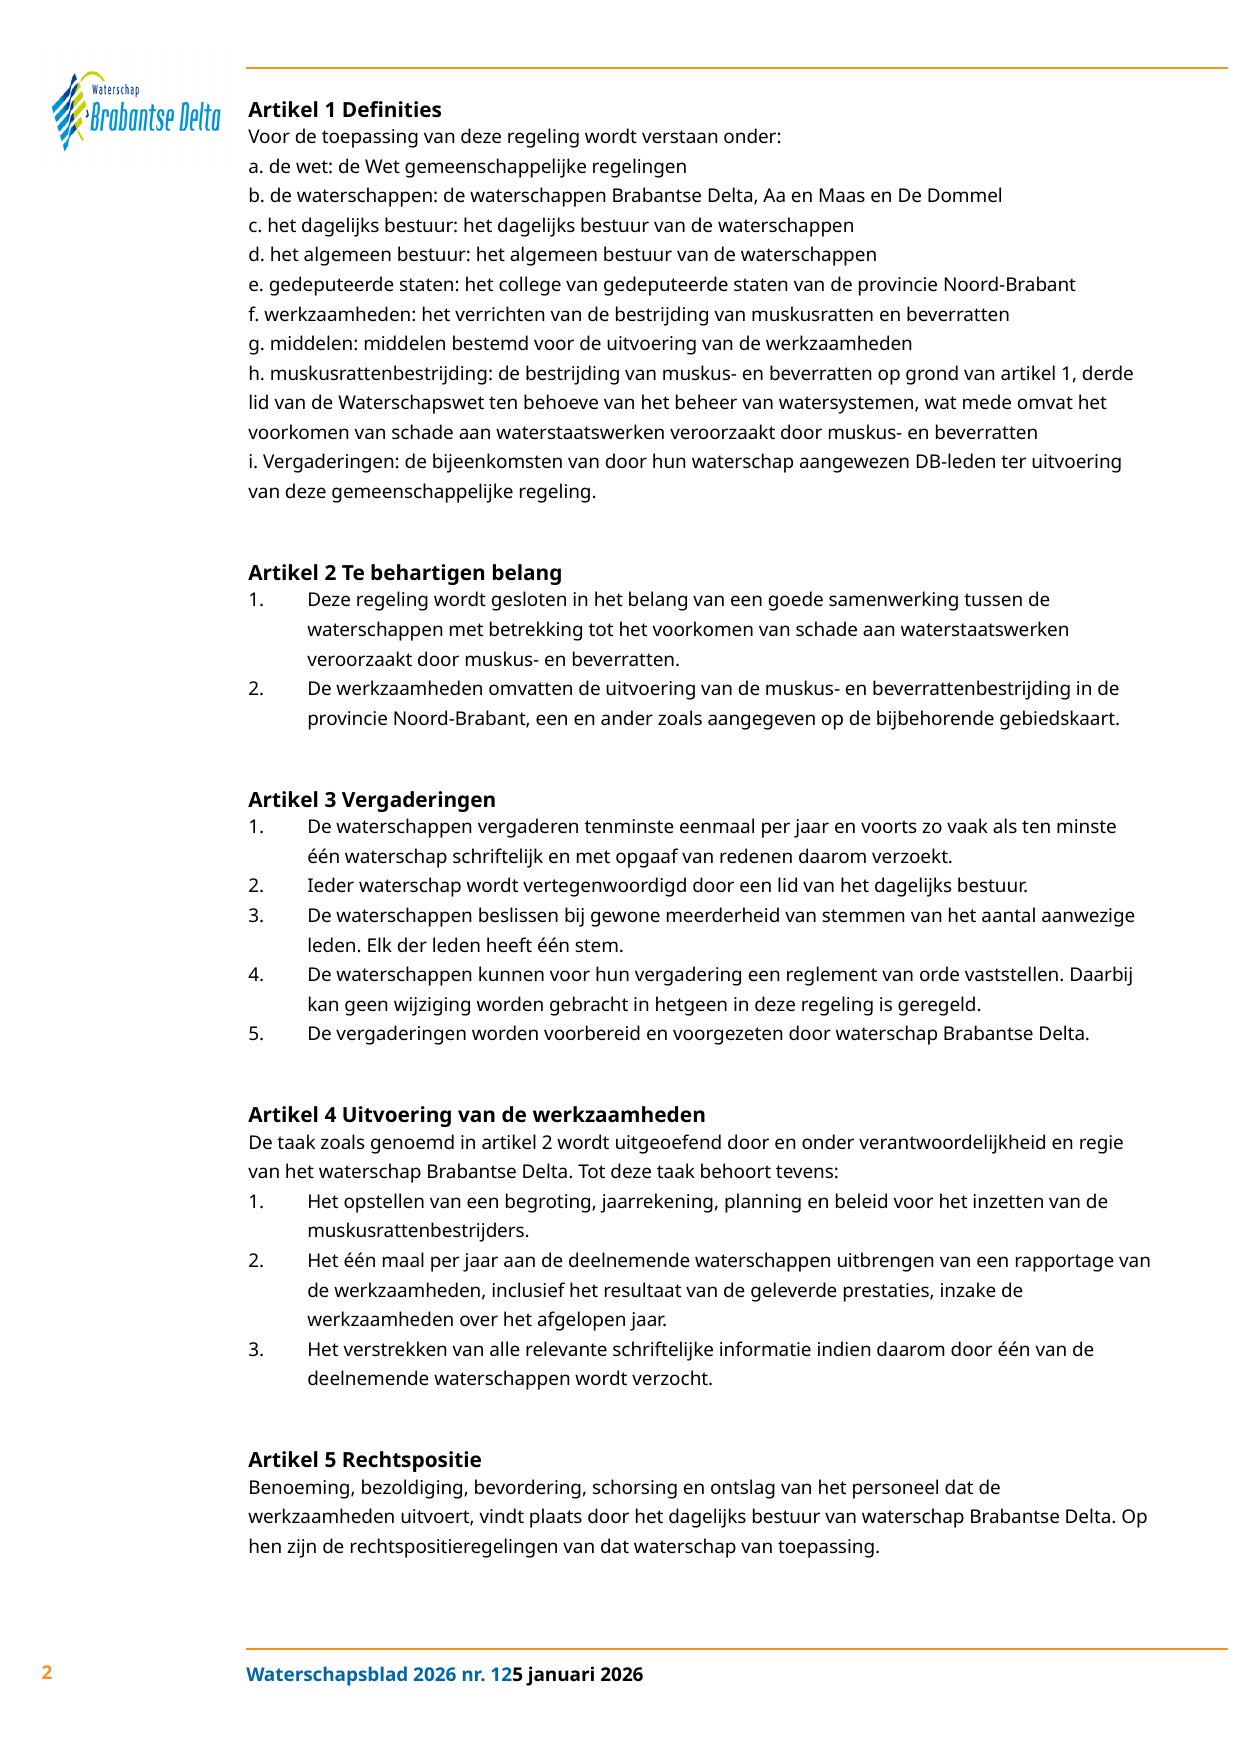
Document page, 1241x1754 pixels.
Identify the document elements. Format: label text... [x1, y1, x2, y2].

text Artikel 1 Definities [248, 95, 1152, 123]
text Artikel 3 Vergaderingen [248, 785, 1152, 813]
list De waterschappen kunnen voor hun vergadering een reglement van orde vaststellen. Daarbij kan geen wijziging worden gebracht in hetgeen in deze regeling is geregeld. [248, 961, 1152, 1017]
text i. Vergaderingen: de bijeenkomsten van door hun waterschap aangewezen DB-leden ter uitvoering van deze gemeenschappelijke regeling. [248, 449, 1152, 504]
text c. het dagelijks bestuur: het dagelijks bestuur van de waterschappen [248, 212, 1152, 238]
list De waterschappen vergaderen tenminste eenmaal per jaar en voorts zo vaak als ten minste één waterschap schriftelijk en met opgaaf van redenen daarom verzoekt. [248, 813, 1152, 869]
text De taak zoals genoemd in artikel 2 wordt uitgeoefend door en onder verantwoordelijkheid en regie van het waterschap Brabantse Delta. Tot deze taak behoort tevens: [248, 1129, 1152, 1184]
text Artikel 4 Uitvoering van de werkzaamheden [248, 1101, 1152, 1129]
text Artikel 5 Rechtspositie [248, 1446, 1152, 1474]
list Ieder waterschap wordt vertegenwoordigd door een lid van het dagelijks bestuur. [248, 873, 1152, 898]
text Artikel 2 Te behartigen belang [248, 558, 1152, 587]
text h. muskusrattenbestrijding: de bestrijding van muskus- en beverratten op grond van artikel 1, derde lid van de Waterschapswet ten behoeve van het beheer van watersystemen, wat mede omvat het voorkomen van schade aan waterstaatswerken veroorzaakt door muskus- en beverratten [248, 360, 1152, 445]
list De vergaderingen worden voorbereid en voorgezeten door waterschap Brabantse Delta. [248, 1021, 1152, 1046]
list De waterschappen beslissen bij gewone meerderheid van stemmen van het aantal aanwezige leden. Elk der leden heeft één stem. [248, 902, 1152, 957]
list Deze regeling wordt gesloten in het belang van een goede samenwerking tussen de waterschappen met betrekking tot het voorkomen van schade aan waterstaatswerken veroorzaakt door muskus- en beverratten. [248, 587, 1152, 672]
list Het opstellen van een begroting, jaarrekening, planning en beleid voor het inzetten van de muskusrattenbestrijders. [248, 1188, 1152, 1243]
text e. gedeputeerde staten: het college van gedeputeerde staten van de provincie Noord-Brabant [248, 271, 1152, 297]
list Het één maal per jaar aan de deelnemende waterschappen uitbrengen van een rapportage van de werkzaamheden, inclusief het resultaat van de geleverde prestaties, inzake de werkzaamheden over het afgelopen jaar. [248, 1247, 1152, 1332]
text d. het algemeen bestuur: het algemeen bestuur van de waterschappen [248, 242, 1152, 267]
text g. middelen: middelen bestemd voor de uitvoering van de werkzaamheden [248, 330, 1152, 356]
text Benoeming, bezoldiging, bevordering, schorsing en ontslag van het personeel dat de werkzaamheden uitvoert, vindt plaats door het dagelijks bestuur van waterschap Brabantse Delta. Op hen zijn de rechtspositieregelingen van dat waterschap van toepassing. [248, 1474, 1152, 1559]
picture [41, 47, 231, 172]
list De werkzaamheden omvatten de uitvoering van de muskus- en beverrattenbestrijding in de provincie Noord-Brabant, een en ander zoals aangegeven op de bijbehorende gebiedskaart. [248, 675, 1152, 731]
text Voor de toepassing van deze regeling wordt verstaan onder: [248, 123, 1152, 149]
text f. werkzaamheden: het verrichten van de bestrijding van muskusratten en beverratten [248, 301, 1152, 326]
text b. de waterschappen: de waterschappen Brabantse Delta, Aa en Maas en De Dommel [248, 182, 1152, 208]
text a. de wet: de Wet gemeenschappelijke regelingen [248, 153, 1152, 178]
list Het verstrekken van alle relevante schriftelijke informatie indien daarom door één van de deelnemende waterschappen wordt verzocht. [248, 1336, 1152, 1391]
